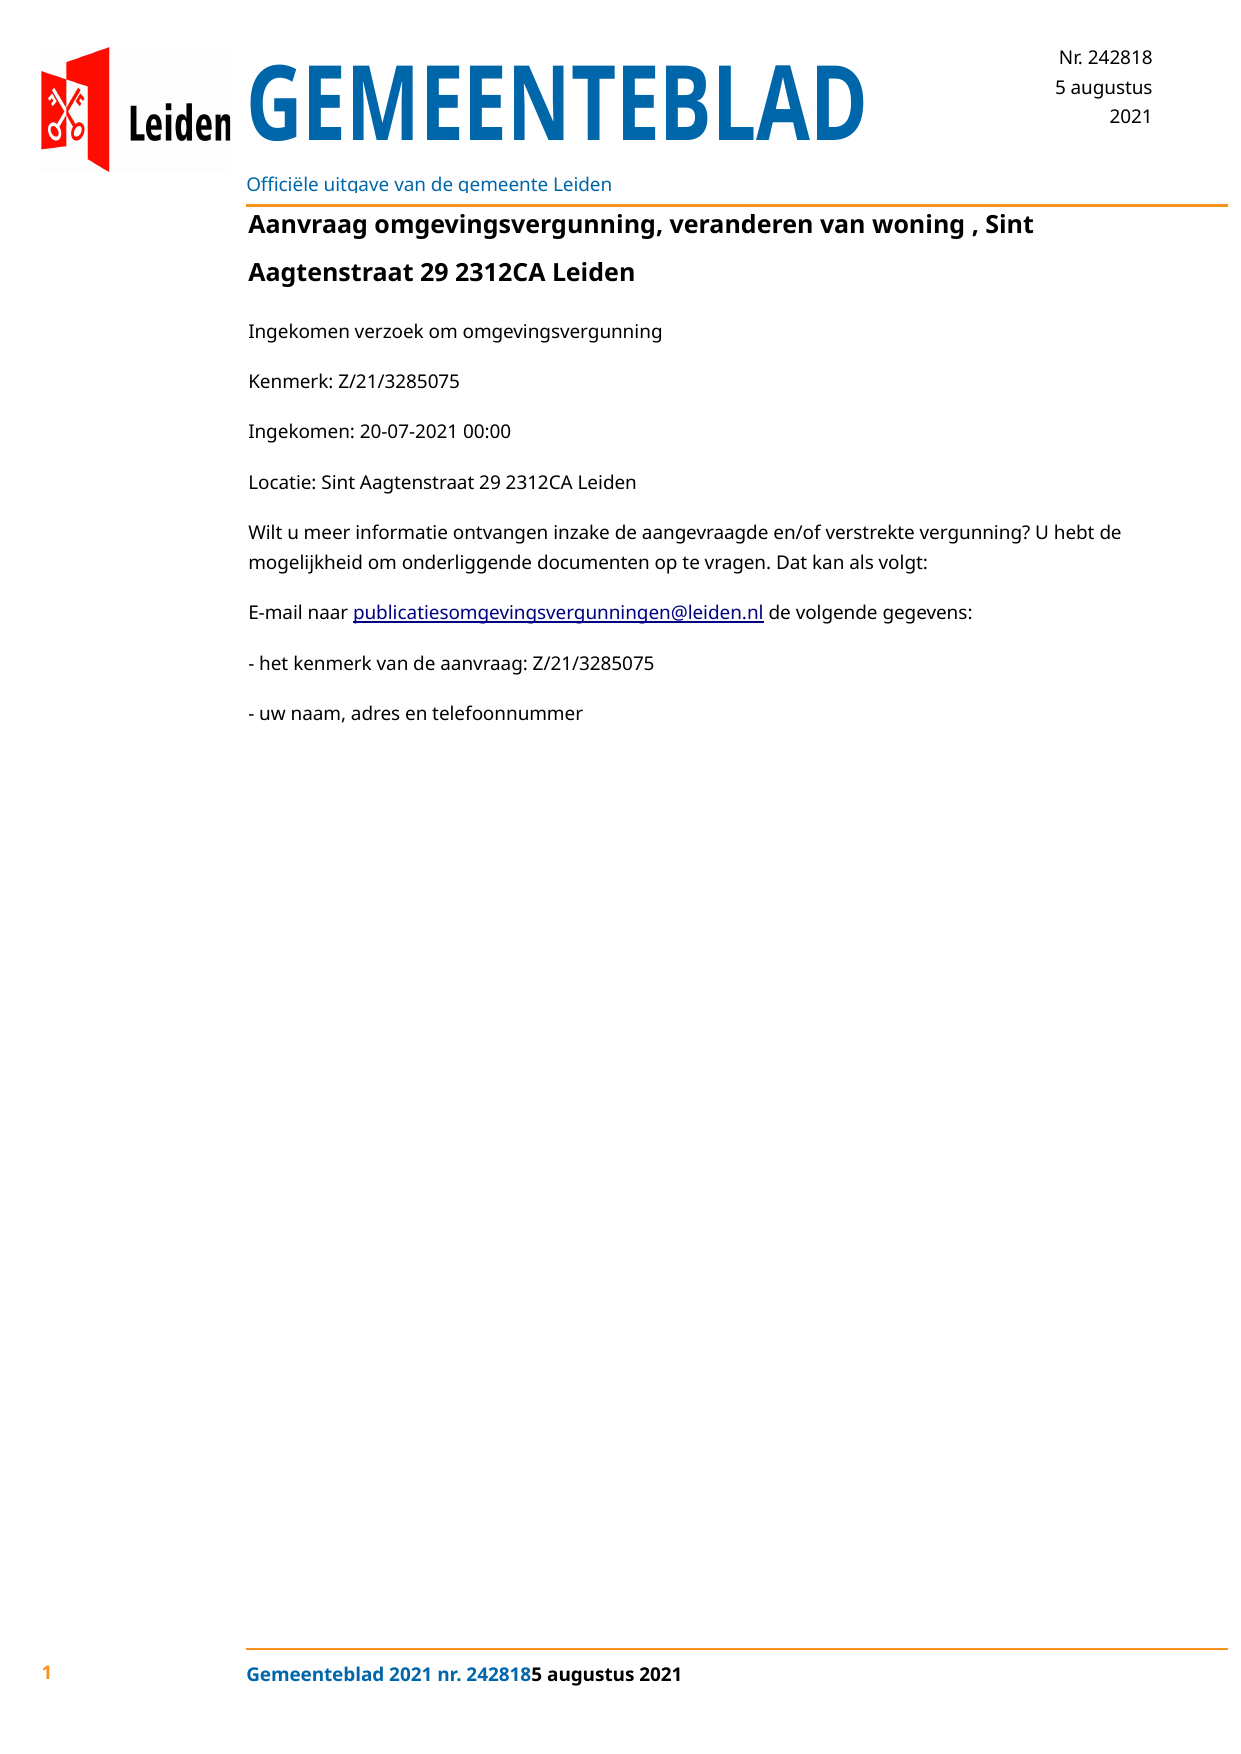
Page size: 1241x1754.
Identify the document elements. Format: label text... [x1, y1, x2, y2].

text E-mail naar publicatiesomgevingsvergunningen@leiden.nl de volgende gegevens: [248, 599, 1152, 625]
text Aanvraag omgevingsvergunning, veranderen van woning , Sint Aagtenstraat 29 2312CA Leiden [248, 207, 1152, 288]
text Ingekomen verzoek om omgevingsvergunning [248, 318, 1152, 344]
text Ingekomen: 20-07-2021 00:00 [248, 419, 1152, 444]
text Wilt u meer informatie ontvangen inzake de aangevraagde en/of verstrekte vergunning? U hebt de mogelijkheid om onderliggende documenten op te vragen. Dat kan als volgt: [248, 519, 1152, 575]
text - het kenmerk van de aanvraag: Z/21/3285075 [248, 650, 1152, 676]
text Locatie: Sint Aagtenstraat 29 2312CA Leiden [248, 469, 1152, 495]
text - uw naam, adres en telefoonnummer [248, 700, 1152, 726]
picture [41, 47, 231, 172]
text Kenmerk: Z/21/3285075 [248, 368, 1152, 394]
